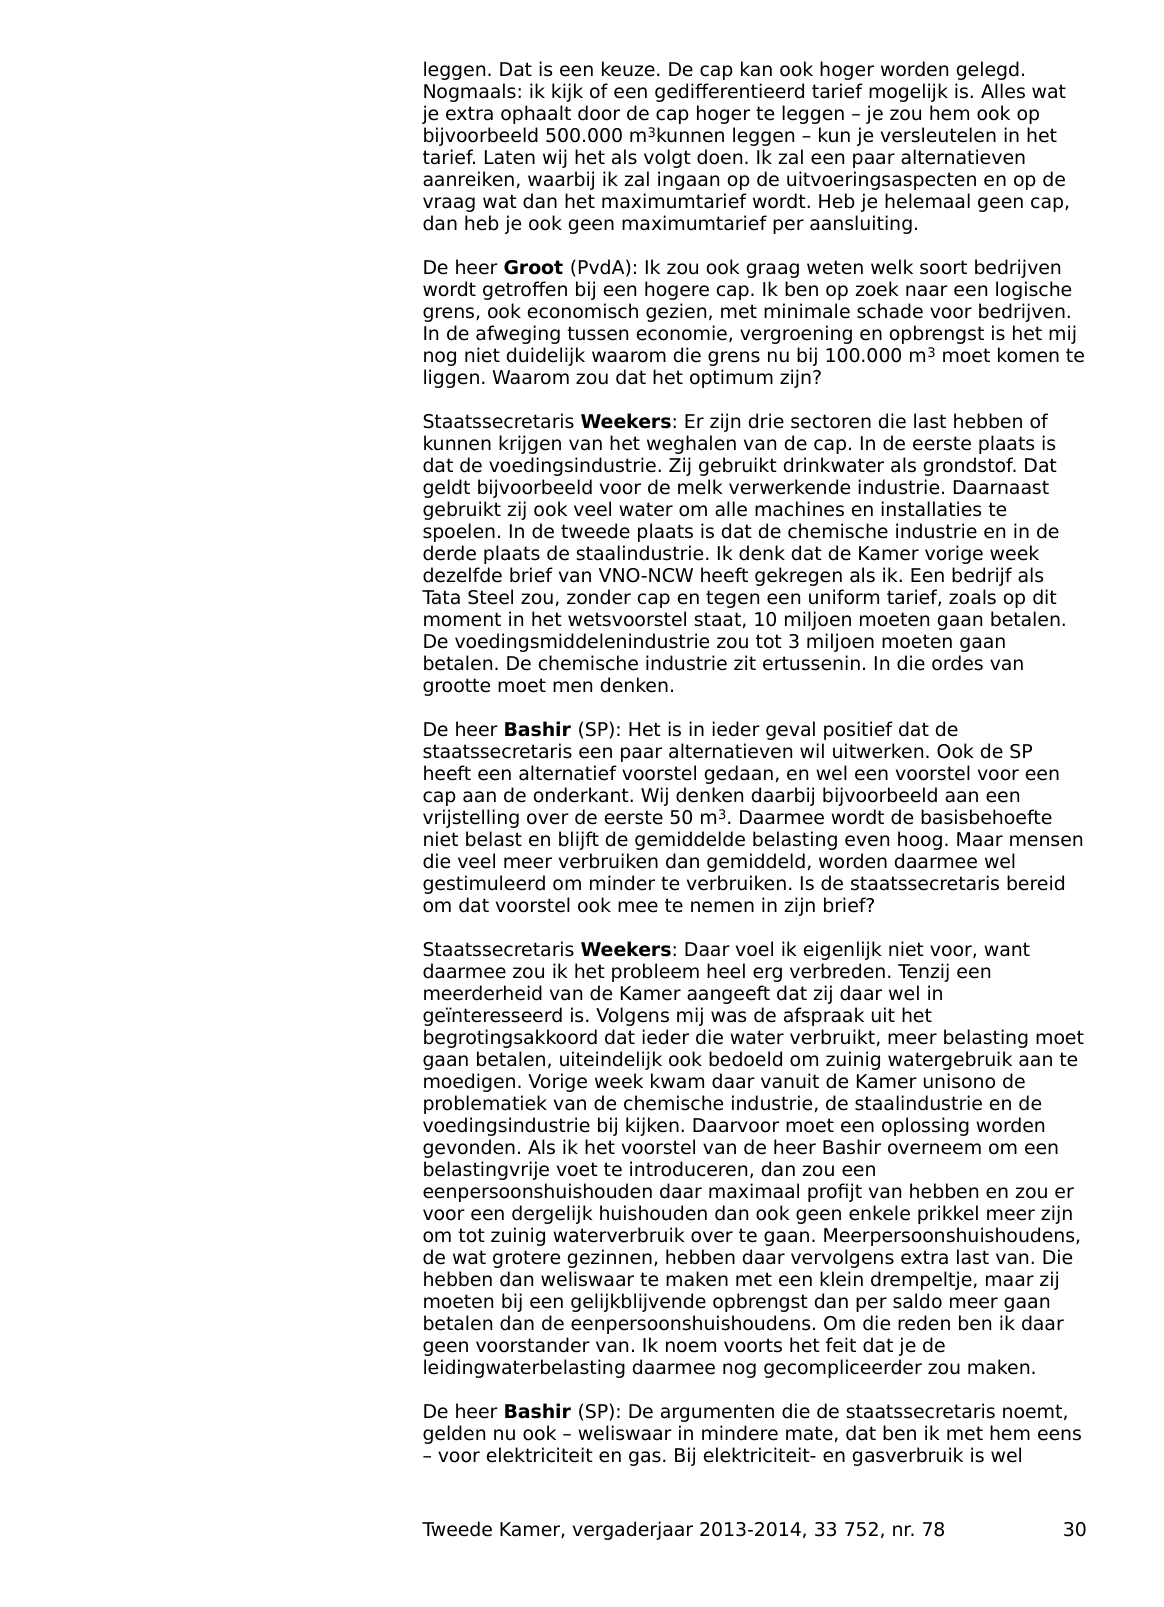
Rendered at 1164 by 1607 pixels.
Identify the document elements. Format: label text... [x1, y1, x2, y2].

text Staatssecretaris Weekers: Er zijn drie sectoren die last hebben of kunnen krijgen van het weghalen van de cap. In de eerste plaats is dat de voedingsindustrie. Zij gebruikt drinkwater als grondstof. Dat geldt bijvoorbeeld voor de melk verwerkende industrie. Daarnaast gebruikt zij ook veel water om alle machines en installaties te spoelen. In de tweede plaats is dat de chemische industrie en in de derde plaats de staalindustrie. Ik denk dat de Kamer vorige week dezelfde brief van VNO-NCW heeft gekregen als ik. Een bedrijf als Tata Steel zou, zonder cap en tegen een uniform tarief, zoals op dit moment in het wetsvoorstel staat, 10 miljoen moeten gaan betalen. De voedingsmiddelenindustrie zou tot 3 miljoen moeten gaan betalen. De chemische industrie zit ertussenin. In die ordes van grootte moet men denken. [422, 411, 1087, 697]
text Staatssecretaris Weekers: Daar voel ik eigenlijk niet voor, want daarmee zou ik het probleem heel erg verbreden. Tenzij een meerderheid van de Kamer aangeeft dat zij daar wel in geïnteresseerd is. Volgens mij was de afspraak uit het begrotingsakkoord dat ieder die water verbruikt, meer belasting moet gaan betalen, uiteindelijk ook bedoeld om zuinig watergebruik aan te moedigen. Vorige week kwam daar vanuit de Kamer unisono de problematiek van de chemische industrie, de staalindustrie en de voedingsindustrie bij kijken. Daarvoor moet een oplossing worden gevonden. Als ik het voorstel van de heer Bashir overneem om een belastingvrije voet te introduceren, dan zou een eenpersoonshuishouden daar maximaal profijt van hebben en zou er voor een dergelijk huishouden dan ook geen enkele prikkel meer zijn om tot zuinig waterverbruik over te gaan. Meerpersoonshuishoudens, de wat grotere gezinnen, hebben daar vervolgens extra last van. Die hebben dan weliswaar te maken met een klein drempeltje, maar zij moeten bij een gelijkblijvende opbrengst dan per saldo meer gaan betalen dan de eenpersoonshuishoudens. Om die reden ben ik daar geen voorstander van. Ik noem voorts het feit dat je de leidingwaterbelasting daarmee nog gecompliceerder zou maken. [422, 939, 1087, 1379]
text leggen. Dat is een keuze. De cap kan ook hoger worden gelegd. Nogmaals: ik kijk of een gedifferentieerd tarief mogelijk is. Alles wat je extra ophaalt door de cap hoger te leggen – je zou hem ook op bijvoorbeeld 500.000 m3kunnen leggen – kun je versleutelen in het tarief. Laten wij het als volgt doen. Ik zal een paar alternatieven aanreiken, waarbij ik zal ingaan op de uitvoeringsaspecten en op de vraag wat dan het maximumtarief wordt. Heb je helemaal geen cap, dan heb je ook geen maximumtarief per aansluiting. [422, 59, 1087, 235]
text De heer Bashir (SP): Het is in ieder geval positief dat de staatssecretaris een paar alternatieven wil uitwerken. Ook de SP heeft een alternatief voorstel gedaan, en wel een voorstel voor een cap aan de onderkant. Wij denken daarbij bijvoorbeeld aan een vrijstelling over de eerste 50 m3. Daarmee wordt de basisbehoefte niet belast en blijft de gemiddelde belasting even hoog. Maar mensen die veel meer verbruiken dan gemiddeld, worden daarmee wel gestimuleerd om minder te verbruiken. Is de staatssecretaris bereid om dat voorstel ook mee te nemen in zijn brief? [422, 719, 1087, 917]
text De heer Groot (PvdA): Ik zou ook graag weten welk soort bedrijven wordt getroffen bij een hogere cap. Ik ben op zoek naar een logische grens, ook economisch gezien, met minimale schade voor bedrijven. In de afweging tussen economie, vergroening en opbrengst is het mij nog niet duidelijk waarom die grens nu bij 100.000 m3 moet komen te liggen. Waarom zou dat het optimum zijn? [422, 257, 1087, 389]
text De heer Bashir (SP): De argumenten die de staatssecretaris noemt, gelden nu ook – weliswaar in mindere mate, dat ben ik met hem eens – voor elektriciteit en gas. Bij elektriciteit- en gasverbruik is wel [422, 1401, 1087, 1467]
